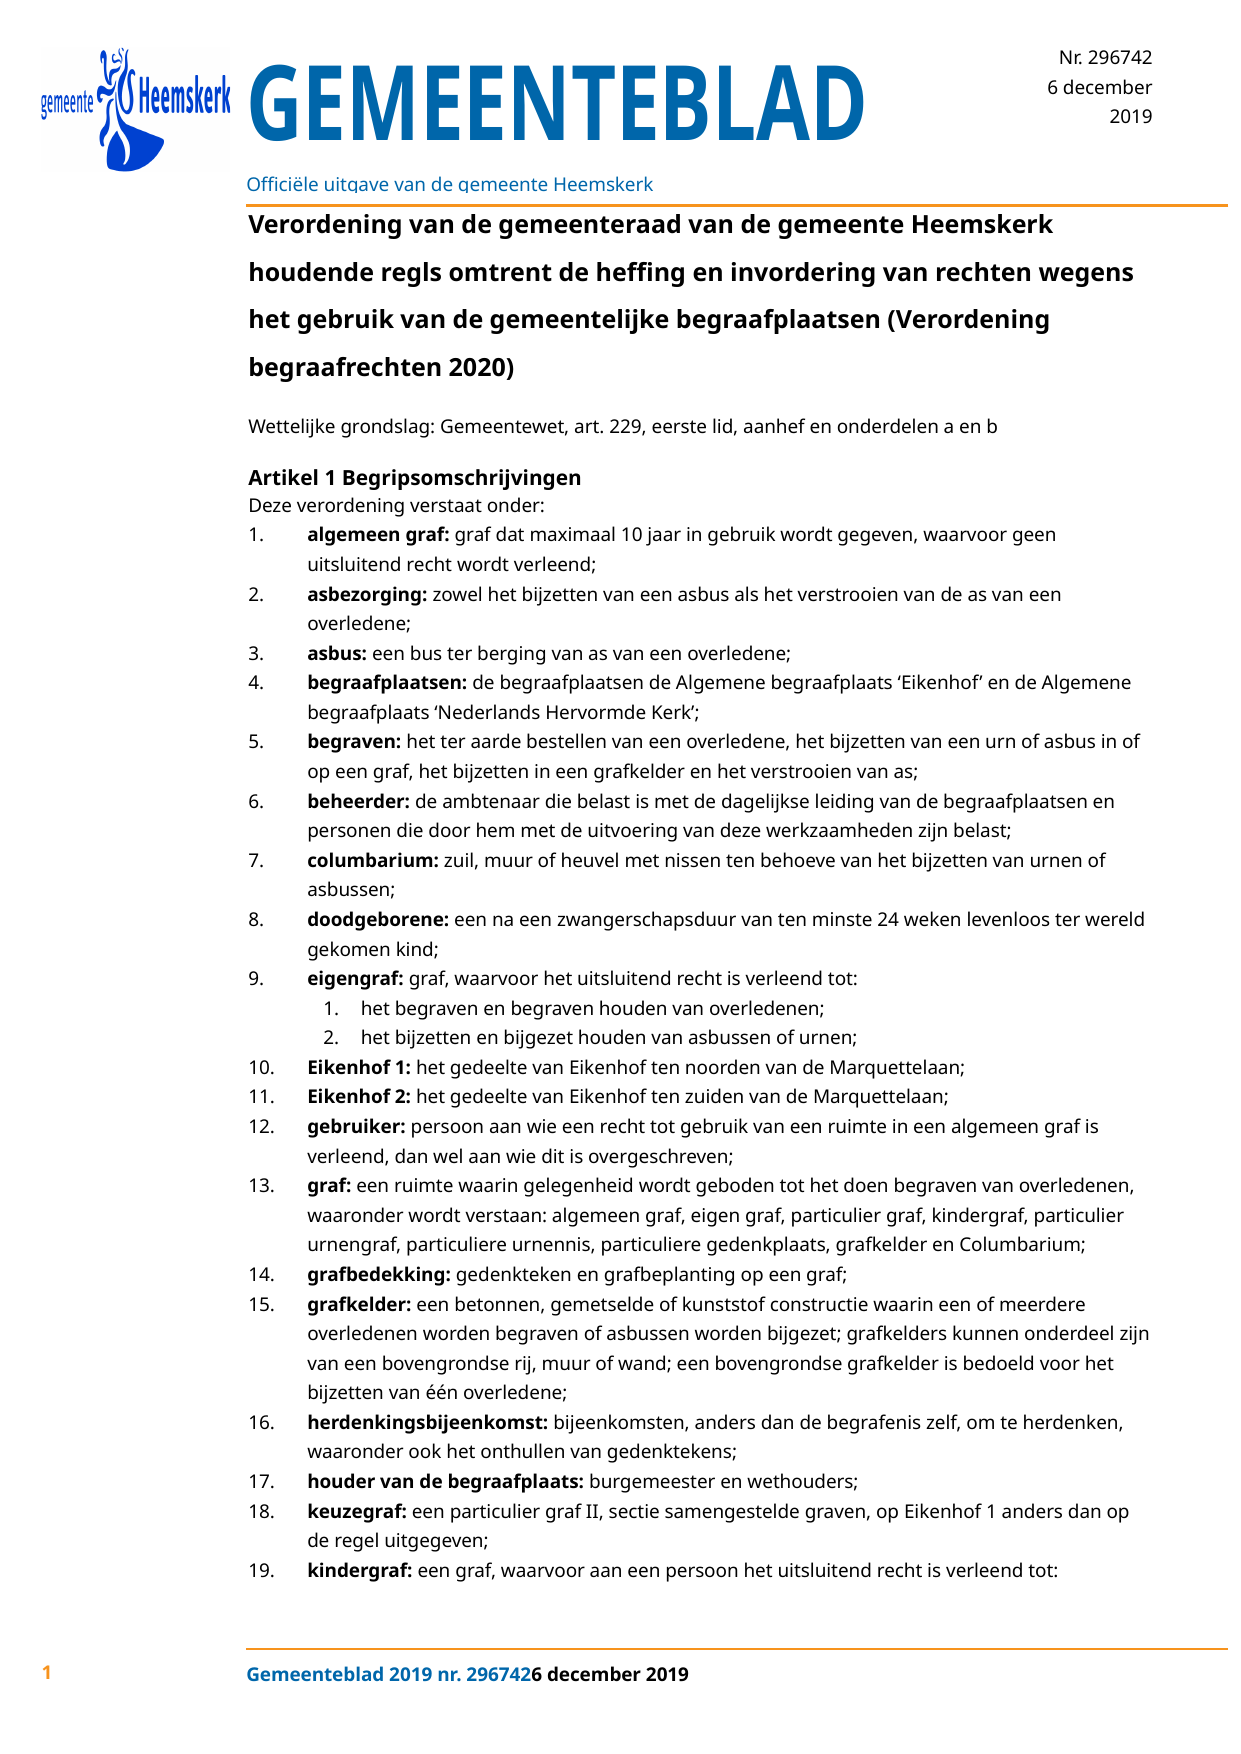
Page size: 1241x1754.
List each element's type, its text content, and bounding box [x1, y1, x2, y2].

list begraven: het ter aarde bestellen van een overledene, het bijzetten van een urn of asbus in of op een graf, het bijzetten in een grafkelder en het verstrooien van as; [248, 729, 1152, 784]
list doodgeborene: een na een zwangerschapsduur van ten minste 24 weken levenloos ter wereld gekomen kind; [248, 906, 1152, 961]
list kindergraf: een graf, waarvoor aan een persoon het uitsluitend recht is verleend tot: [248, 1557, 1152, 1583]
list grafbedekking: gedenkteken en grafbeplanting op een graf; [248, 1261, 1152, 1287]
list eigengraf: graf, waarvoor het uitsluitend recht is verleend tot: [248, 965, 1152, 991]
list beheerder: de ambtenaar die belast is met de dagelijkse leiding van de begraafplaatsen en personen die door hem met de uitvoering van deze werkzaamheden zijn belast; [248, 788, 1152, 843]
list columbarium: zuil, muur of heuvel met nissen ten behoeve van het bijzetten van urnen of asbussen; [248, 847, 1152, 902]
list gebruiker: persoon aan wie een recht tot gebruik van een ruimte in een algemeen graf is verleend, dan wel aan wie dit is overgeschreven; [248, 1113, 1152, 1168]
list begraafplaatsen: de begraafplaatsen de Algemene begraafplaats ‘Eikenhof’ en de Algemene begraafplaats ‘Nederlands Hervormde Kerk’; [248, 669, 1152, 725]
list algemeen graf: graf dat maximaal 10 jaar in gebruik wordt gegeven, waarvoor geen uitsluitend recht wordt verleend; [248, 522, 1152, 577]
list asbus: een bus ter berging van as van een overledene; [248, 640, 1152, 666]
list asbezorging: zowel het bijzetten van een asbus als het verstrooien van de as van een overledene; [248, 581, 1152, 636]
list het bijzetten en bijgezet houden van asbussen of urnen; [323, 1024, 1152, 1050]
text Deze verordening verstaat onder: [248, 492, 1152, 518]
text Wettelijke grondslag: Gemeentewet, art. 229, eerste lid, aanhef en onderdelen a en b [248, 413, 1152, 439]
list het begraven en begraven houden van overledenen; [323, 995, 1152, 1021]
list graf: een ruimte waarin gelegenheid wordt geboden tot het doen begraven van overledenen, waaronder wordt verstaan: algemeen graf, eigen graf, particulier graf, kindergraf, particulier urnengraf, particuliere urnennis, particuliere gedenkplaats, grafkelder en Columbarium; [248, 1172, 1152, 1257]
list Eikenhof 1: het gedeelte van Eikenhof ten noorden van de Marquettelaan; [248, 1054, 1152, 1080]
list keuzegraf: een particulier graf II, sectie samengestelde graven, op Eikenhof 1 anders dan op de regel uitgegeven; [248, 1498, 1152, 1553]
text Artikel 1 Begripsomschrijvingen [248, 463, 1152, 492]
list Eikenhof 2: het gedeelte van Eikenhof ten zuiden van de Marquettelaan; [248, 1084, 1152, 1109]
list houder van de begraafplaats: burgemeester en wethouders; [248, 1468, 1152, 1494]
list herdenkingsbijeenkomst: bijeenkomsten, anders dan de begrafenis zelf, om te herdenken, waaronder ook het onthullen van gedenktekens; [248, 1409, 1152, 1464]
picture [41, 47, 231, 172]
text Verordening van de gemeenteraad van de gemeente Heemskerk houdende regls omtrent de heffing en invordering van rechten wegens het gebruik van de gemeentelijke begraafplaatsen (Verordening begraafrechten 2020) [248, 207, 1152, 384]
list grafkelder: een betonnen, gemetselde of kunststof constructie waarin een of meerdere overledenen worden begraven of asbussen worden bijgezet; grafkelders kunnen onderdeel zijn van een bovengrondse rij, muur of wand; een bovengrondse grafkelder is bedoeld voor het bijzetten van één overledene; [248, 1291, 1152, 1405]
